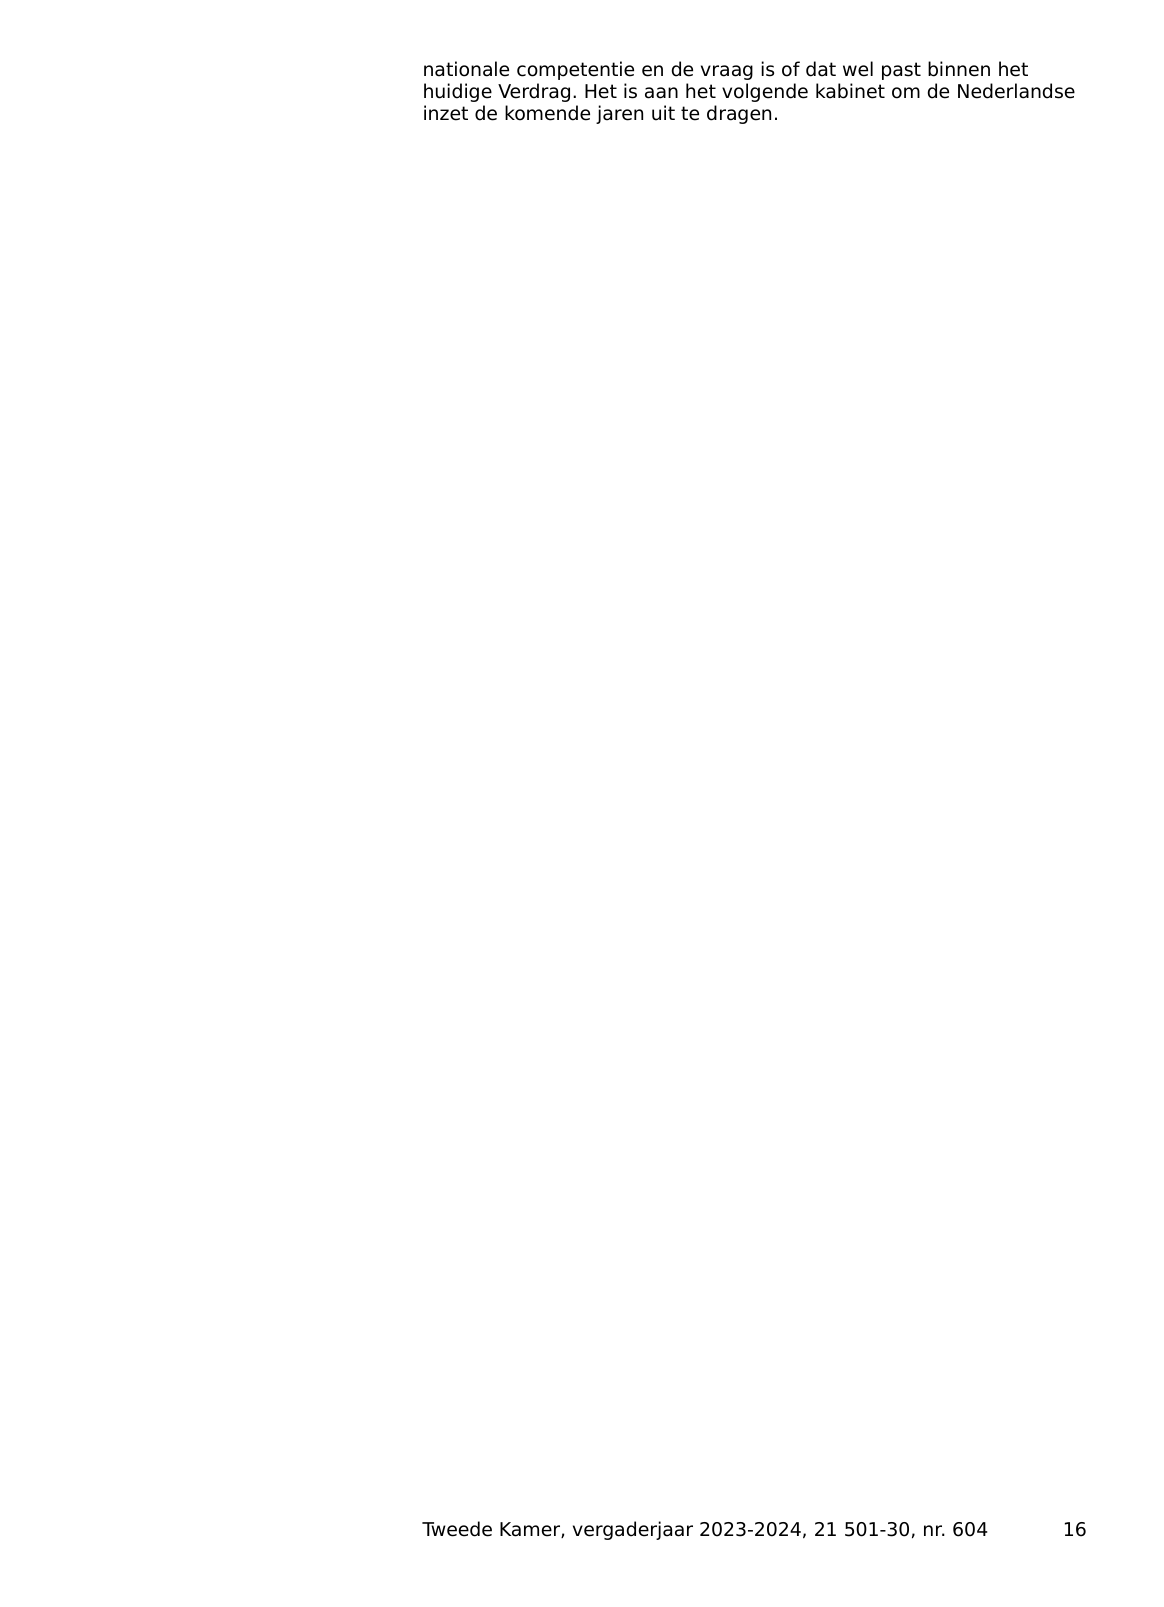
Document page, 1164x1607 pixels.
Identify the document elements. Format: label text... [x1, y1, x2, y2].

text nationale competentie en de vraag is of dat wel past binnen het huidige Verdrag. Het is aan het volgende kabinet om de Nederlandse inzet de komende jaren uit te dragen. [422, 59, 1087, 125]
